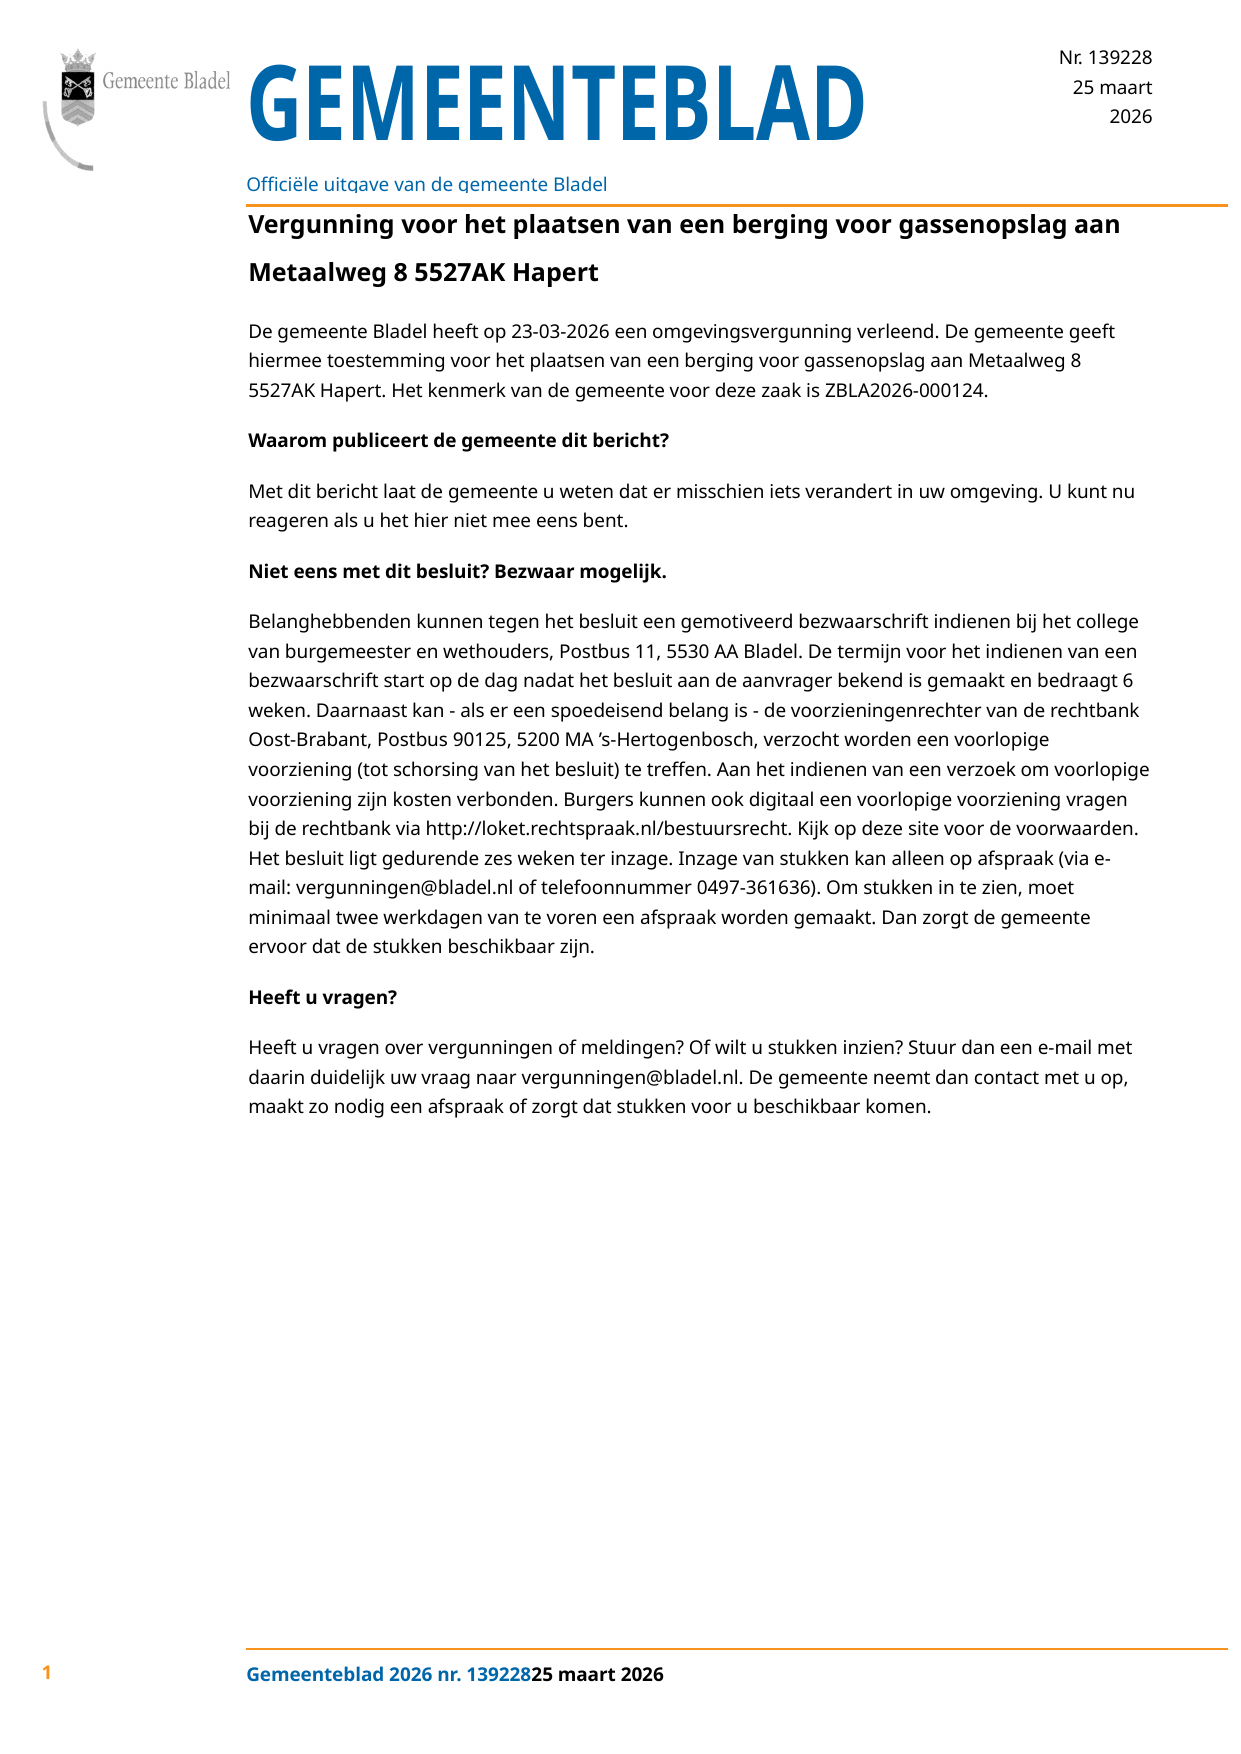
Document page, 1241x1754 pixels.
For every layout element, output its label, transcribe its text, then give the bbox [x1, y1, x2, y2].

picture [41, 47, 231, 172]
text De gemeente Bladel heeft op 23-03-2026 een omgevingsvergunning verleend. De gemeente geeft hiermee toestemming voor het plaatsen van een berging voor gassenopslag aan Metaalweg 8 5527AK Hapert. Het kenmerk van de gemeente voor deze zaak is ZBLA2026-000124. [248, 318, 1152, 403]
text Waarom publiceert de gemeente dit bericht? [248, 427, 1152, 453]
text Vergunning voor het plaatsen van een berging voor gassenopslag aan Metaalweg 8 5527AK Hapert [248, 207, 1152, 288]
text Heeft u vragen? [248, 984, 1152, 1010]
text Heeft u vragen over vergunningen of meldingen? Of wilt u stukken inzien? Stuur dan een e-mail met daarin duidelijk uw vraag naar vergunningen@bladel.nl. De gemeente neemt dan contact met u op, maakt zo nodig een afspraak of zorgt dat stukken voor u beschikbaar komen. [248, 1034, 1152, 1119]
text Belanghebbenden kunnen tegen het besluit een gemotiveerd bezwaarschrift indienen bij het college van burgemeester en wethouders, Postbus 11, 5530 AA Bladel. De termijn voor het indienen van een bezwaarschrift start op de dag nadat het besluit aan de aanvrager bekend is gemaakt en bedraagt 6 weken. Daarnaast kan - als er een spoedeisend belang is - de voorzieningenrechter van de rechtbank Oost-Brabant, Postbus 90125, 5200 MA ’s-Hertogenbosch, verzocht worden een voorlopige voorziening (tot schorsing van het besluit) te treffen. Aan het indienen van een verzoek om voorlopige voorziening zijn kosten verbonden. Burgers kunnen ook digitaal een voorlopige voorziening vragen bij de rechtbank via http://loket.rechtspraak.nl/bestuursrecht. Kijk op deze site voor de voorwaarden. Het besluit ligt gedurende zes weken ter inzage. Inzage van stukken kan alleen op afspraak (via e-mail: vergunningen@bladel.nl of telefoonnummer 0497-361636). Om stukken in te zien, moet minimaal twee werkdagen van te voren een afspraak worden gemaakt. Dan zorgt de gemeente ervoor dat de stukken beschikbaar zijn. [248, 608, 1152, 959]
text Niet eens met dit besluit? Bezwaar mogelijk. [248, 558, 1152, 584]
text Met dit bericht laat de gemeente u weten dat er misschien iets verandert in uw omgeving. U kunt nu reageren als u het hier niet mee eens bent. [248, 478, 1152, 533]
